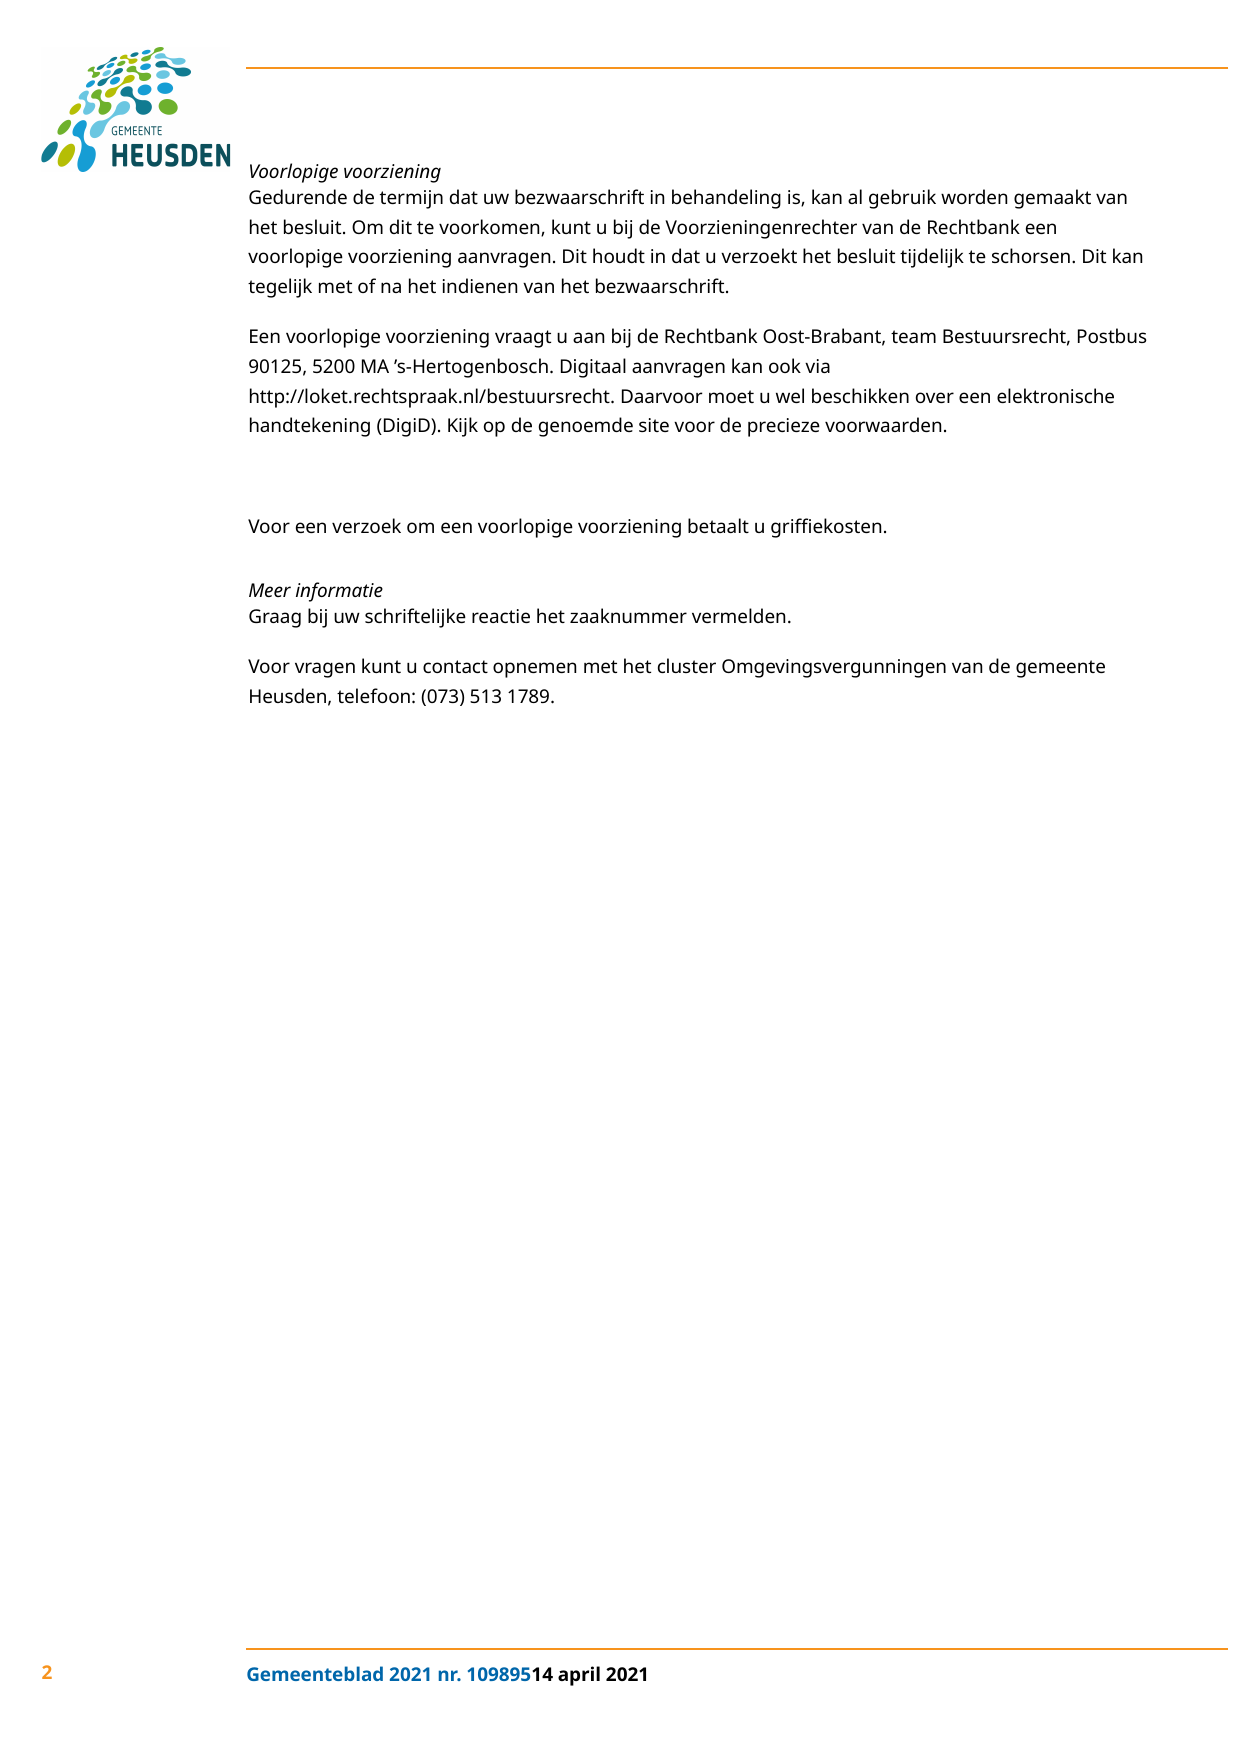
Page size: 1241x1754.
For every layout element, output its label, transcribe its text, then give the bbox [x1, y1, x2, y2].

text Voor een verzoek om een voorlopige voorziening betaalt u griffiekosten. [248, 513, 1152, 539]
text Voor vragen kunt u contact opnemen met het cluster Omgevingsvergunningen van de gemeente Heusden, telefoon: (073) 513 1789. [248, 653, 1152, 709]
text Gedurende de termijn dat uw bezwaarschrift in behandeling is, kan al gebruik worden gemaakt van het besluit. Om dit te voorkomen, kunt u bij de Voorzieningenrechter van de Rechtbank een voorlopige voorziening aanvragen. Dit houdt in dat u verzoekt het besluit tijdelijk te schorsen. Dit kan tegelijk met of na het indienen van het bezwaarschrift. [248, 184, 1152, 299]
text Meer informatie [248, 577, 1152, 603]
text Voorlopige voorziening [248, 159, 1152, 184]
text Een voorlopige voorziening vraagt u aan bij de Rechtbank Oost-Brabant, team Bestuursrecht, Postbus 90125, 5200 MA ’s-Hertogenbosch. Digitaal aanvragen kan ook via http://loket.rechtspraak.nl/bestuursrecht. Daarvoor moet u wel beschikken over een elektronische handtekening (DigiD). Kijk op de genoemde site voor de precieze voorwaarden. [248, 324, 1152, 438]
picture [41, 47, 231, 172]
text Graag bij uw schriftelijke reactie het zaaknummer vermelden. [248, 603, 1152, 629]
